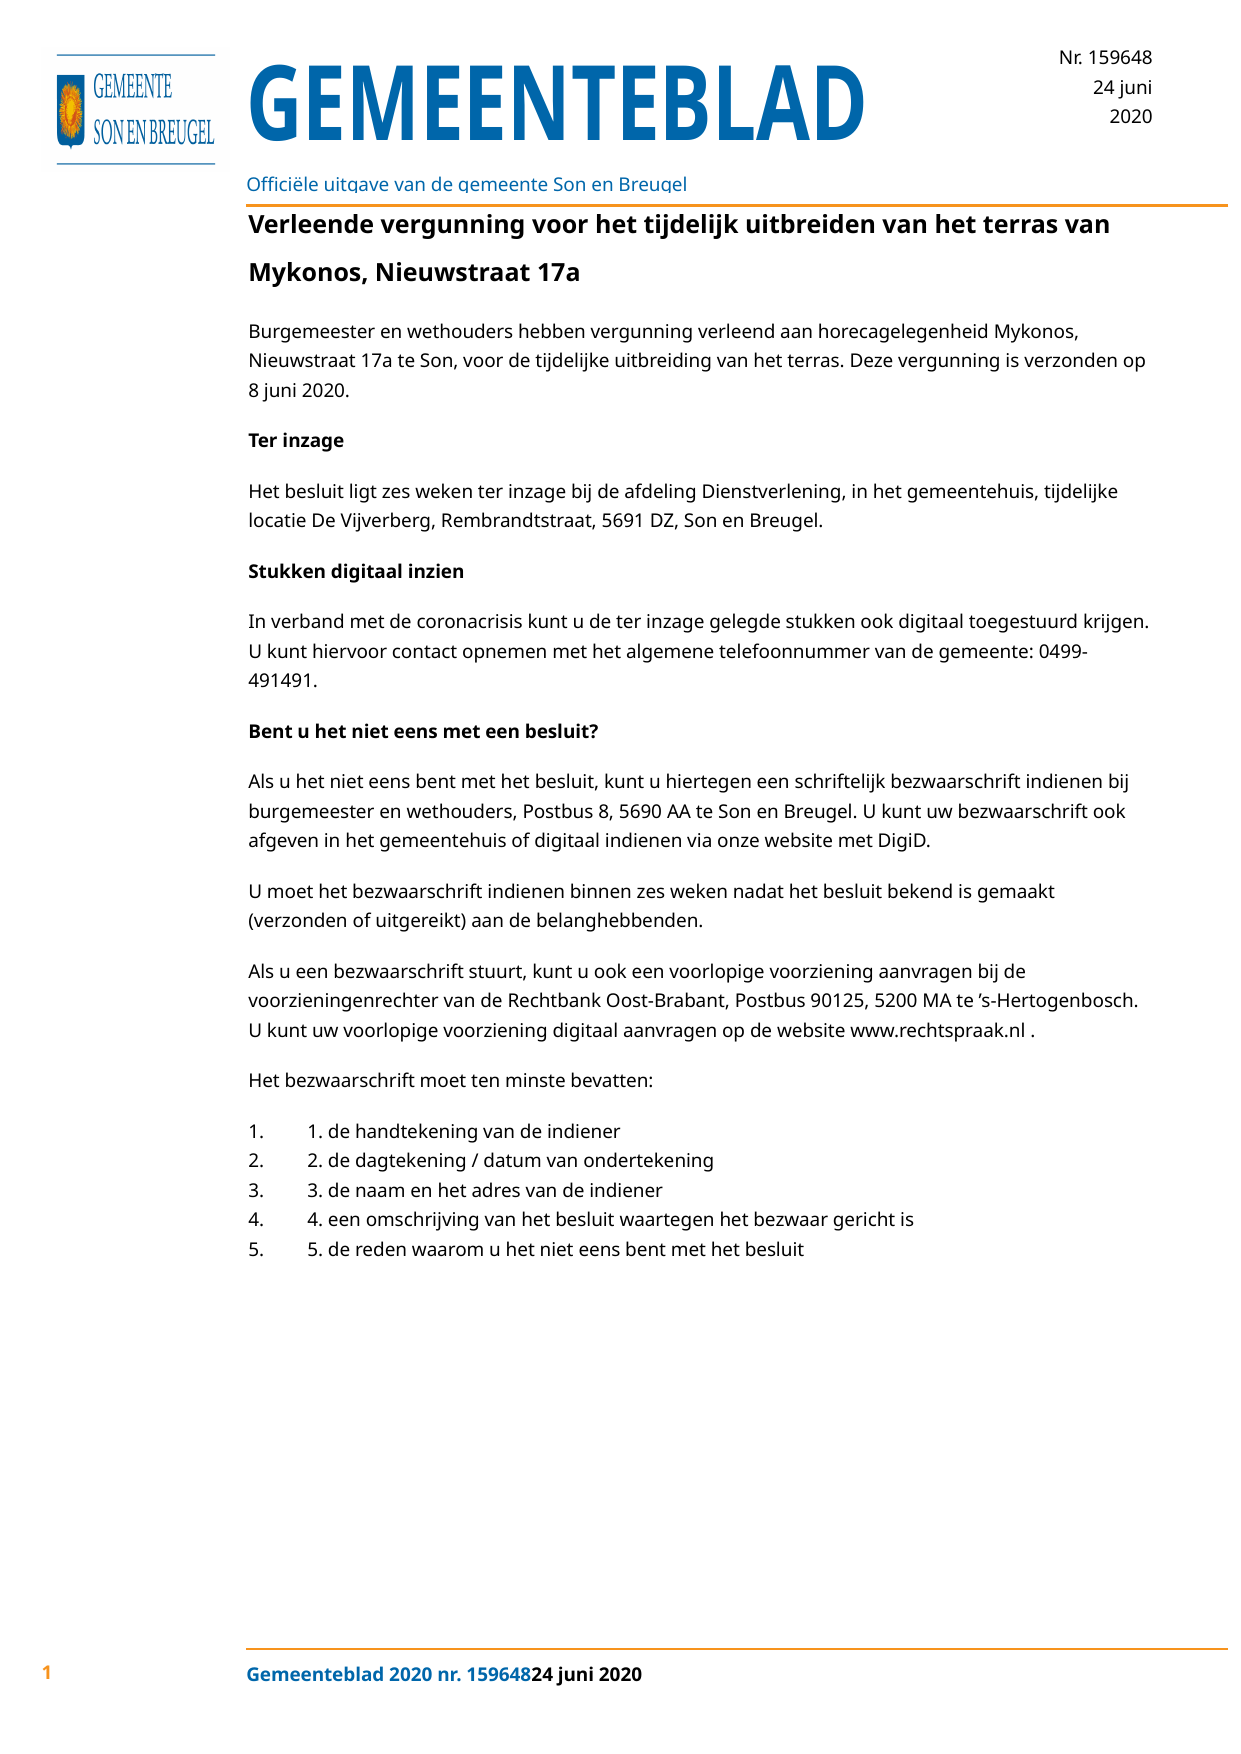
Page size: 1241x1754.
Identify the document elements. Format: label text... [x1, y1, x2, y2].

list 3. de naam en het adres van de indiener [248, 1177, 1152, 1203]
picture [41, 47, 231, 172]
text Verleende vergunning voor het tijdelijk uitbreiden van het terras van Mykonos, Nieuwstraat 17a [248, 207, 1152, 288]
text Stukken digitaal inzien [248, 558, 1152, 584]
text In verband met de coronacrisis kunt u de ter inzage gelegde stukken ook digitaal toegestuurd krijgen. U kunt hiervoor contact opnemen met het algemene telefoonnummer van de gemeente: 0499-491491. [248, 608, 1152, 693]
list 4. een omschrijving van het besluit waartegen het bezwaar gericht is [248, 1207, 1152, 1232]
text Het besluit ligt zes weken ter inzage bij de afdeling Dienstverlening, in het gemeentehuis, tijdelijke locatie De Vijverberg, Rembrandtstraat, 5691 DZ, Son en Breugel. [248, 478, 1152, 533]
list 1. de handtekening van de indiener [248, 1118, 1152, 1144]
text Bent u het niet eens met een besluit? [248, 718, 1152, 744]
text U moet het bezwaarschrift indienen binnen zes weken nadat het besluit bekend is gemaakt (verzonden of uitgereikt) aan de belanghebbenden. [248, 878, 1152, 933]
text Ter inzage [248, 427, 1152, 453]
text Het bezwaarschrift moet ten minste bevatten: [248, 1067, 1152, 1093]
list 2. de dagtekening / datum van ondertekening [248, 1147, 1152, 1173]
text Als u een bezwaarschrift stuurt, kunt u ook een voorlopige voorziening aanvragen bij de voorzieningenrechter van de Rechtbank Oost-Brabant, Postbus 90125, 5200 MA te ’s-Hertogenbosch. U kunt uw voorlopige voorziening digitaal aanvragen op de website www.rechtspraak.nl . [248, 958, 1152, 1043]
list 5. de reden waarom u het niet eens bent met het besluit [248, 1236, 1152, 1262]
text Als u het niet eens bent met het besluit, kunt u hiertegen een schriftelijk bezwaarschrift indienen bij burgemeester en wethouders, Postbus 8, 5690 AA te Son en Breugel. U kunt uw bezwaarschrift ook afgeven in het gemeentehuis of digitaal indienen via onze website met DigiD. [248, 768, 1152, 853]
text Burgemeester en wethouders hebben vergunning verleend aan horecagelegenheid Mykonos, Nieuwstraat 17a te Son, voor de tijdelijke uitbreiding van het terras. Deze vergunning is verzonden op 8 juni 2020. [248, 318, 1152, 403]
